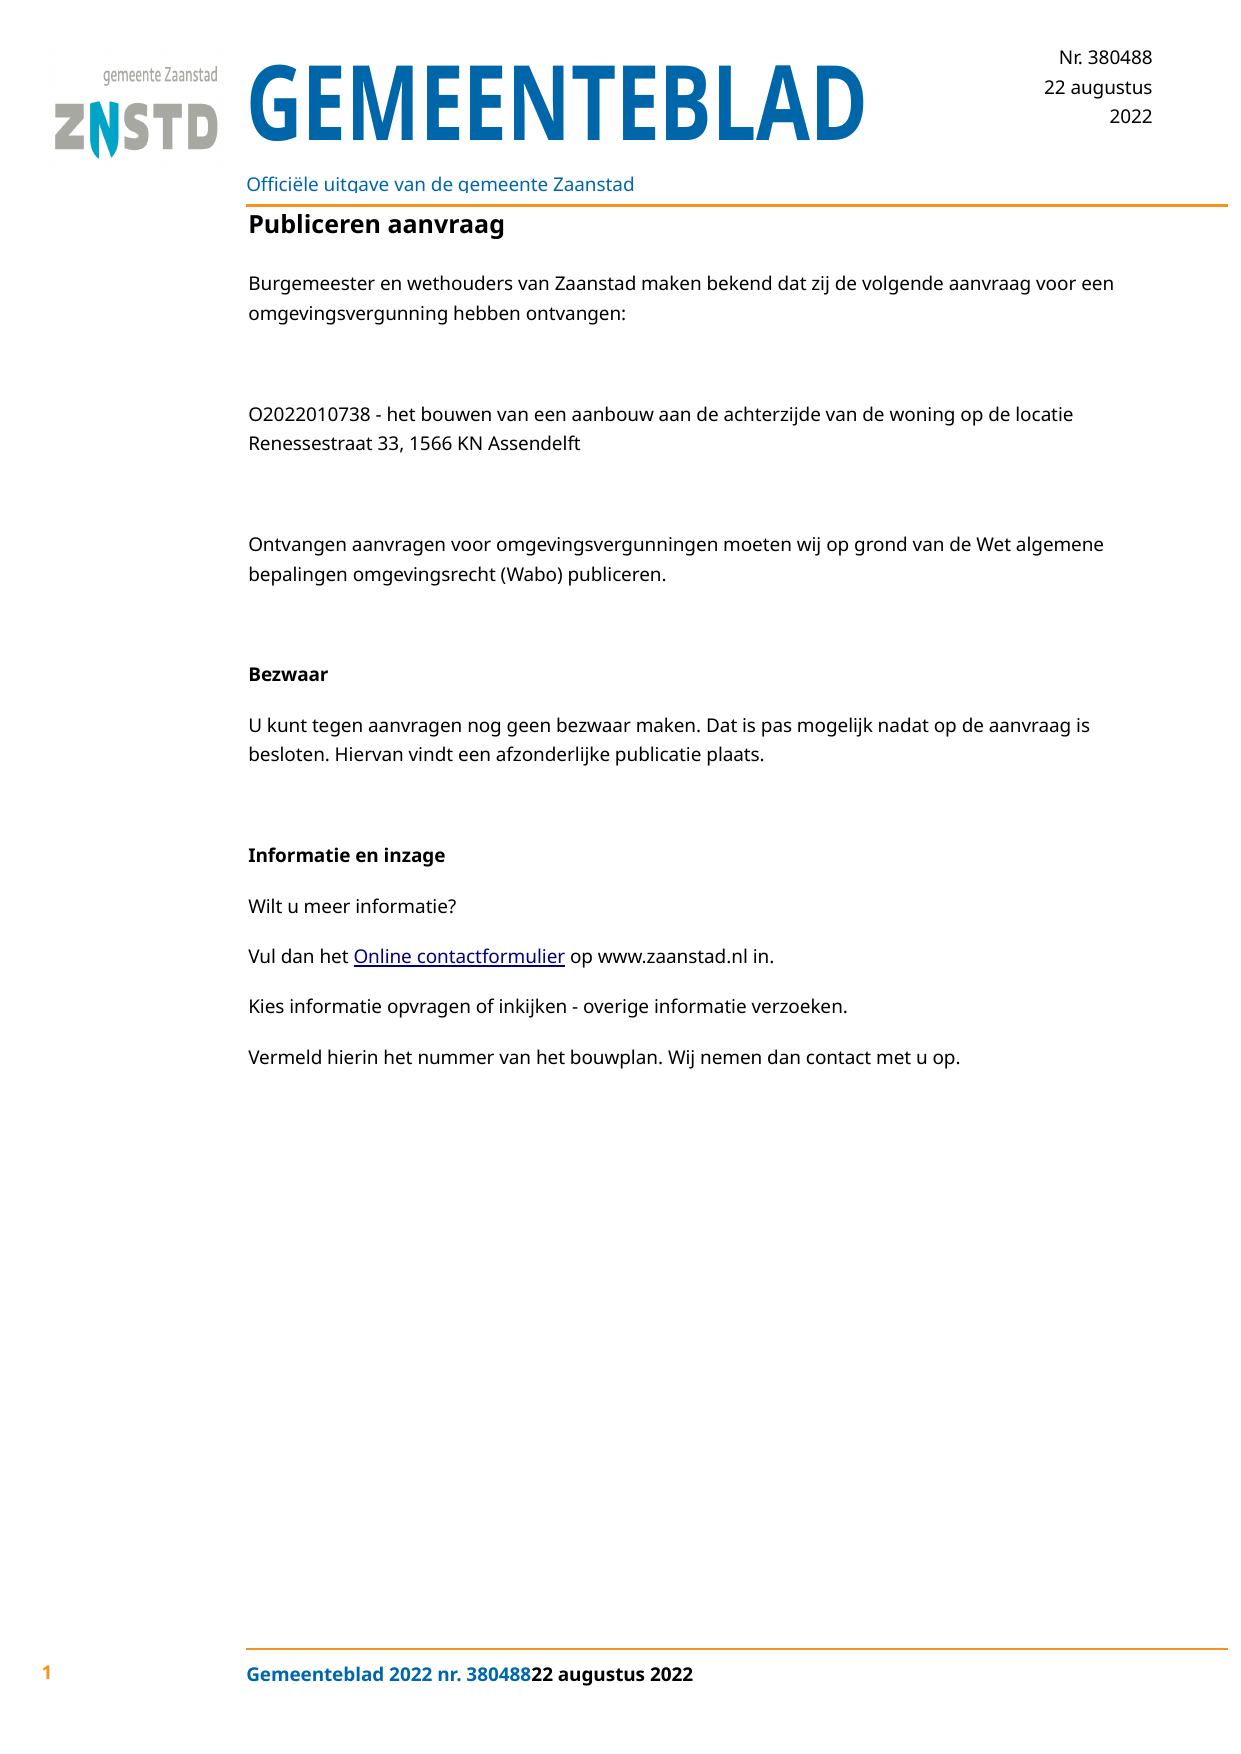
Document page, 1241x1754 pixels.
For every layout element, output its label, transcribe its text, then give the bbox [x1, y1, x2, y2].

text Bezwaar [248, 662, 1152, 687]
picture [41, 47, 231, 172]
text Kies informatie opvragen of inkijken - overige informatie verzoeken. [248, 994, 1152, 1019]
text Burgemeester en wethouders van Zaanstad maken bekend dat zij de volgende aanvraag voor een omgevingsvergunning hebben ontvangen: [248, 270, 1152, 326]
text Vermeld hierin het nummer van het bouwplan. Wij nemen dan contact met u op. [248, 1044, 1152, 1070]
text U kunt tegen aanvragen nog geen bezwaar maken. Dat is pas mogelijk nadat op de aanvraag is besloten. Hiervan vindt een afzonderlijke publicatie plaats. [248, 712, 1152, 767]
text Wilt u meer informatie? [248, 893, 1152, 918]
text Publiceren aanvraag [248, 207, 1152, 241]
text Ontvangen aanvragen voor omgevingsvergunningen moeten wij op grond van de Wet algemene bepalingen omgevingsrecht (Wabo) publiceren. [248, 531, 1152, 586]
text O2022010738 - het bouwen van een aanbouw aan de achterzijde van de woning op de locatie Renessestraat 33, 1566 KN Assendelft [248, 401, 1152, 456]
text Vul dan het Online contactformulier op www.zaanstad.nl in. [248, 943, 1152, 969]
text Informatie en inzage [248, 842, 1152, 868]
